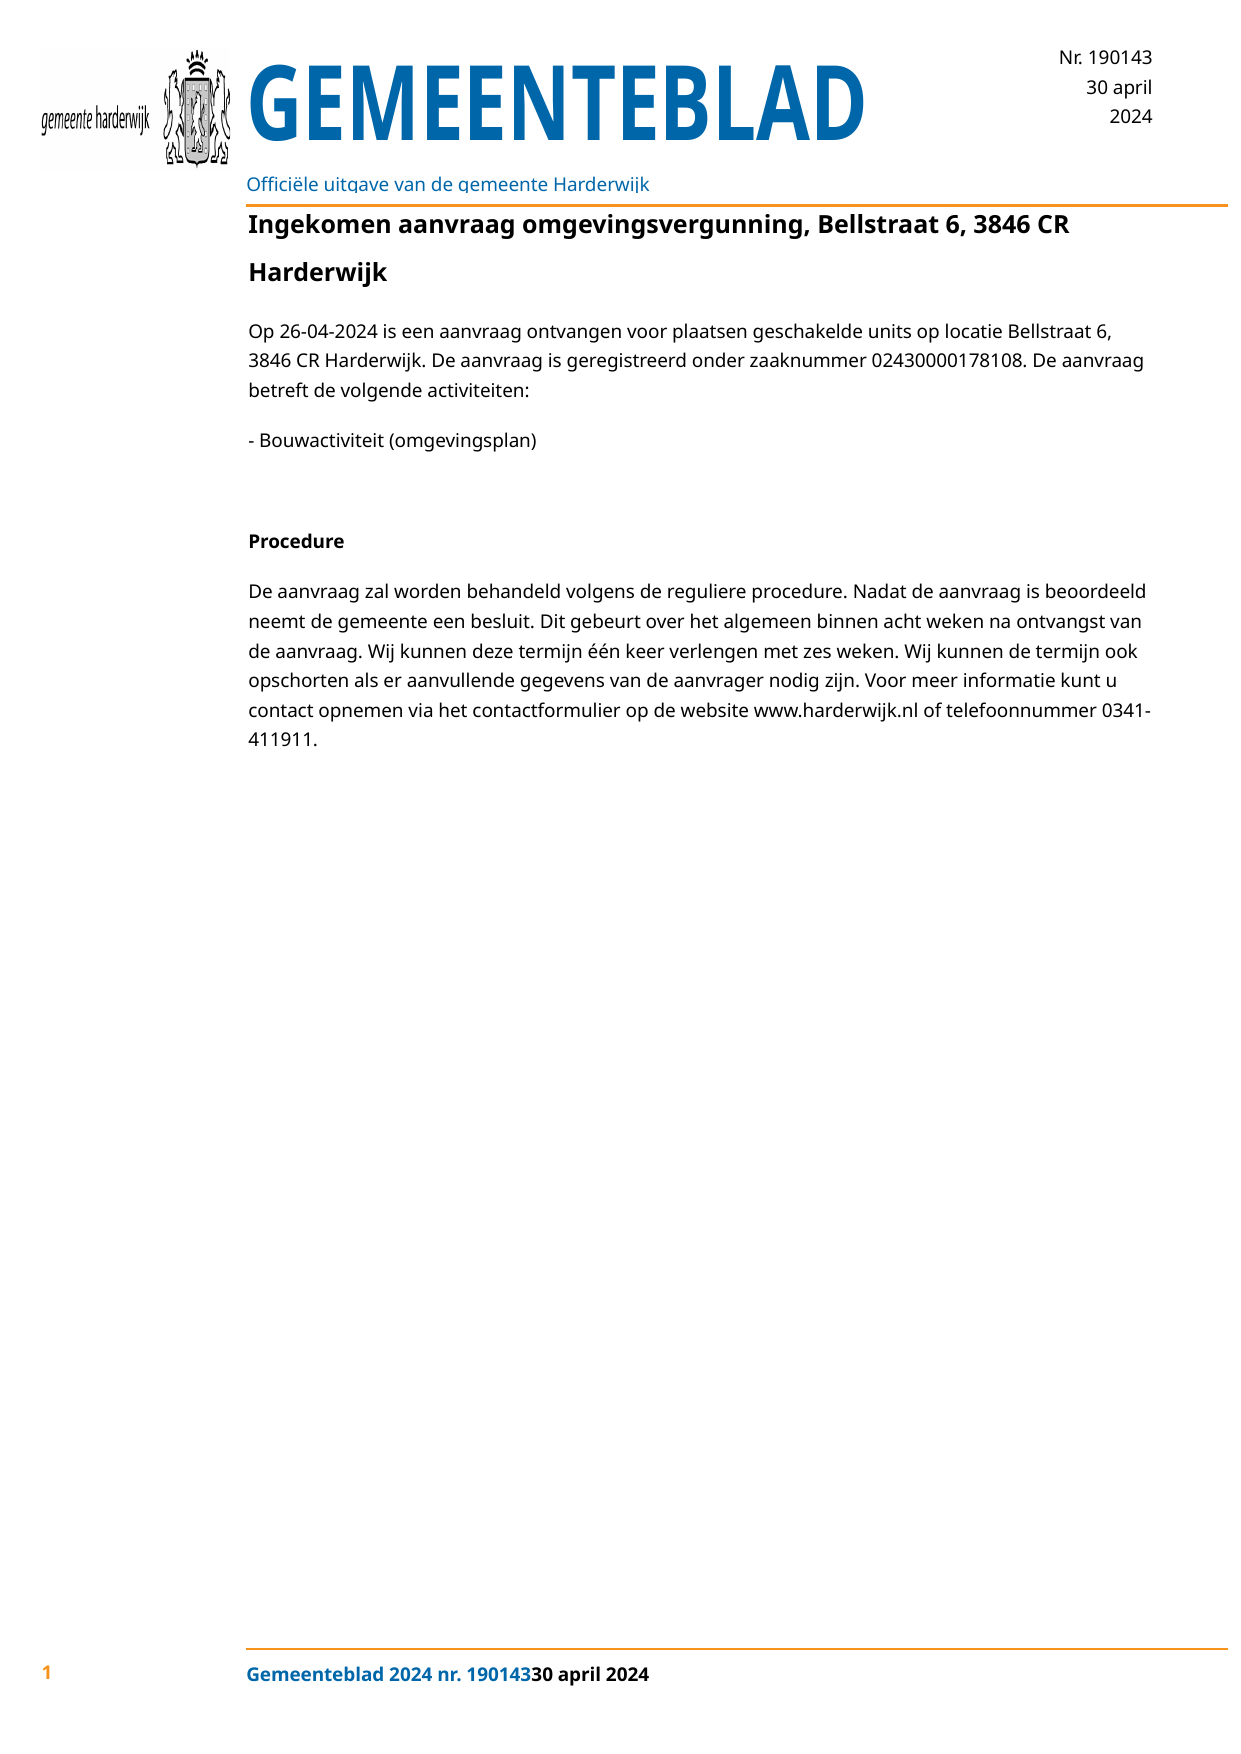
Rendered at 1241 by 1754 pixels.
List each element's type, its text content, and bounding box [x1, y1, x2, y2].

text Procedure [248, 528, 1152, 554]
text - Bouwactiviteit (omgevingsplan) [248, 427, 1152, 453]
text Ingekomen aanvraag omgevingsvergunning, Bellstraat 6, 3846 CR Harderwijk [248, 207, 1152, 288]
text Op 26-04-2024 is een aanvraag ontvangen voor plaatsen geschakelde units op locatie Bellstraat 6, 3846 CR Harderwijk. De aanvraag is geregistreerd onder zaaknummer 02430000178108. De aanvraag betreft de volgende activiteiten: [248, 318, 1152, 403]
picture [41, 47, 231, 172]
text De aanvraag zal worden behandeld volgens de reguliere procedure. Nadat de aanvraag is beoordeeld neemt de gemeente een besluit. Dit gebeurt over het algemeen binnen acht weken na ontvangst van de aanvraag. Wij kunnen deze termijn één keer verlengen met zes weken. Wij kunnen de termijn ook opschorten als er aanvullende gegevens van de aanvrager nodig zijn. Voor meer informatie kunt u contact opnemen via het contactformulier op de website www.harderwijk.nl of telefoonnummer 0341-411911. [248, 579, 1152, 752]
